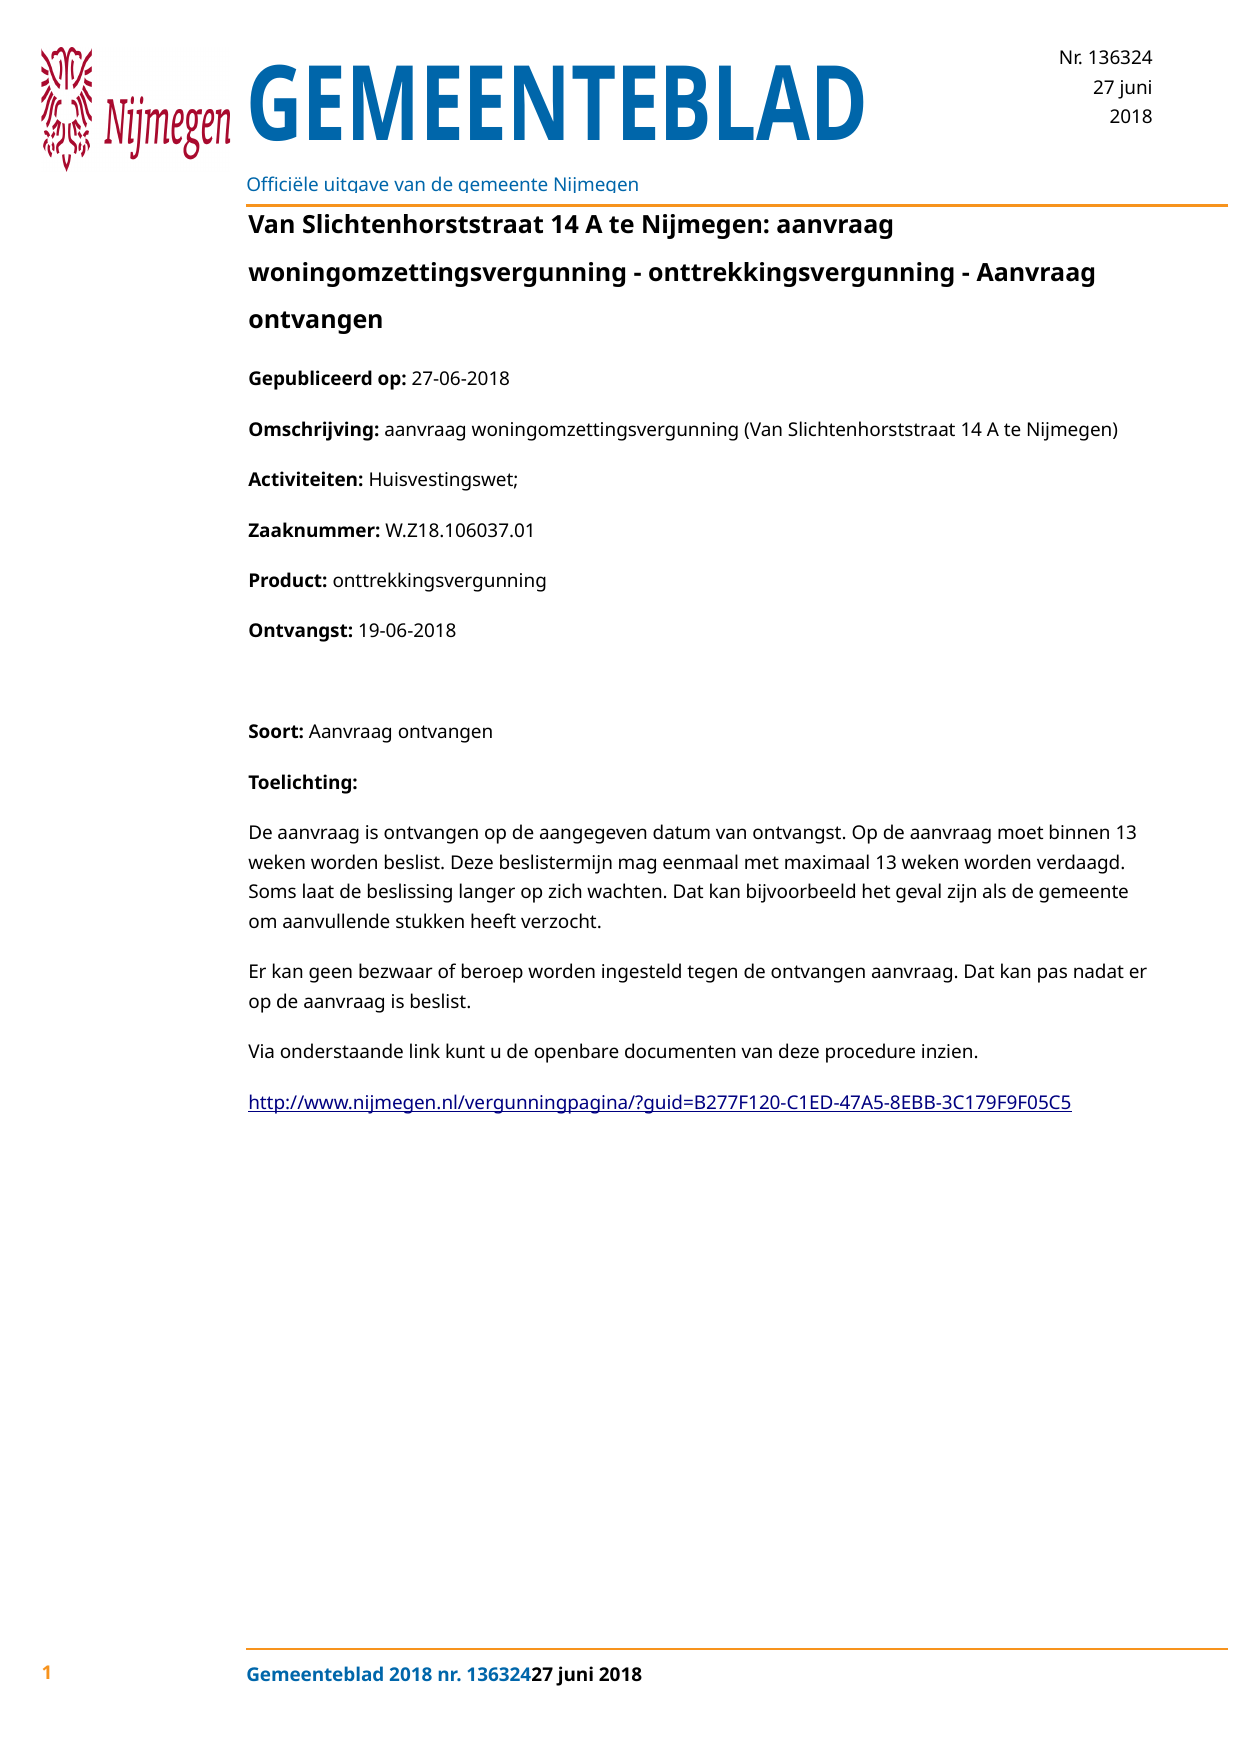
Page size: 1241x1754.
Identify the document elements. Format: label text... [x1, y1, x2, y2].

text Soort: Aanvraag ontvangen [248, 718, 1152, 744]
text Omschrijving: aanvraag woningomzettingsvergunning (Van Slichtenhorststraat 14 A te Nijmegen) [248, 416, 1152, 442]
text Via onderstaande link kunt u de openbare documenten van deze procedure inzien. [248, 1038, 1152, 1064]
text http://www.nijmegen.nl/vergunningpagina/?guid=B277F120-C1ED-47A5-8EBB-3C179F9F05C5 [248, 1089, 1152, 1114]
picture [41, 47, 231, 172]
text Gepubliceerd op: 27-06-2018 [248, 366, 1152, 391]
text Van Slichtenhorststraat 14 A te Nijmegen: aanvraag woningomzettingsvergunning - onttrekkingsvergunning - Aanvraag ontvangen [248, 207, 1152, 336]
text De aanvraag is ontvangen op de aangegeven datum van ontvangst. Op de aanvraag moet binnen 13 weken worden beslist. Deze beslistermijn mag eenmaal met maximaal 13 weken worden verdaagd. Soms laat de beslissing langer op zich wachten. Dat kan bijvoorbeeld het geval zijn als de gemeente om aanvullende stukken heeft verzocht. [248, 819, 1152, 934]
text Er kan geen bezwaar of beroep worden ingesteld tegen de ontvangen aanvraag. Dat kan pas nadat er op de aanvraag is beslist. [248, 958, 1152, 1014]
text Activiteiten: Huisvestingswet; [248, 466, 1152, 492]
text Zaaknummer: W.Z18.106037.01 [248, 517, 1152, 542]
text Product: onttrekkingsvergunning [248, 567, 1152, 593]
text Toelichting: [248, 769, 1152, 794]
text Ontvangst: 19-06-2018 [248, 618, 1152, 643]
